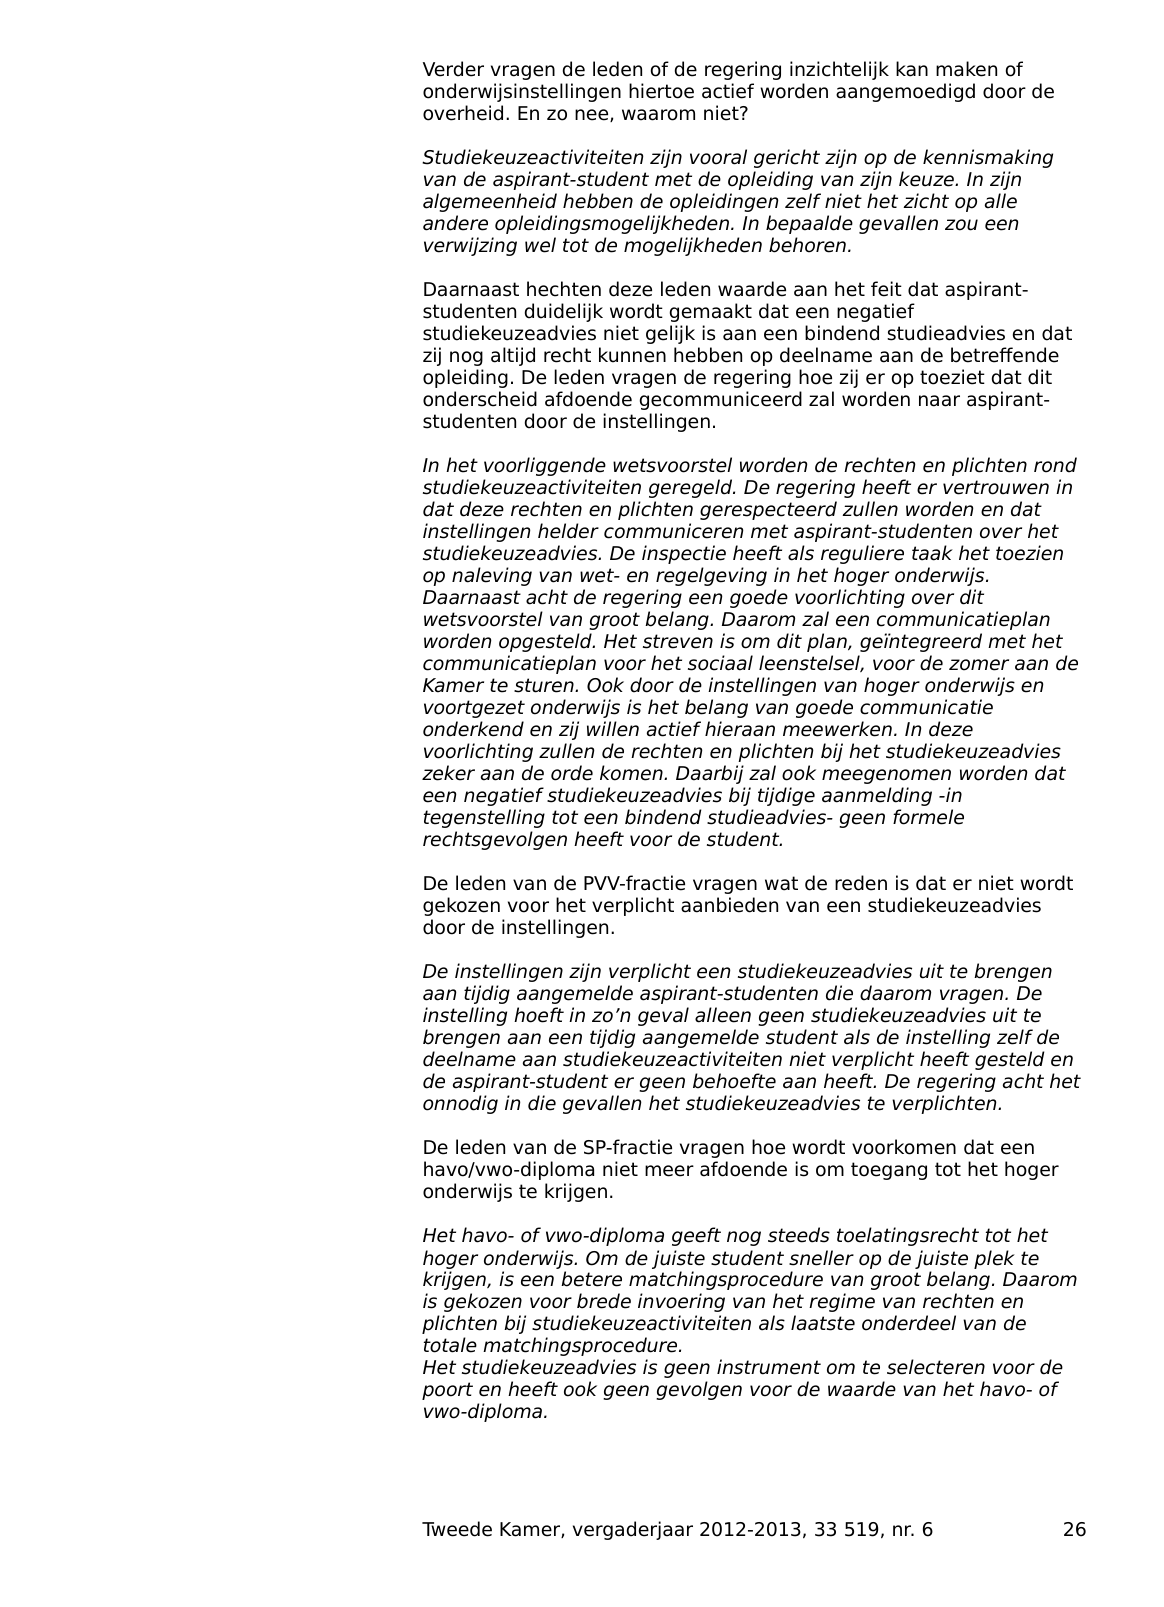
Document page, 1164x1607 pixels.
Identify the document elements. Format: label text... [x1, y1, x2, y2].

text Studiekeuzeactiviteiten zijn vooral gericht zijn op de kennismaking van de aspirant-student met de opleiding van zijn keuze. In zijn algemeenheid hebben de opleidingen zelf niet het zicht op alle andere opleidingsmogelijkheden. In bepaalde gevallen zou een verwijzing wel tot de mogelijkheden behoren. [422, 147, 1087, 257]
text Daarnaast hechten deze leden waarde aan het feit dat aspirant-studenten duidelijk wordt gemaakt dat een negatief studiekeuzeadvies niet gelijk is aan een bindend studieadvies en dat zij nog altijd recht kunnen hebben op deelname aan de betreffende opleiding. De leden vragen de regering hoe zij er op toeziet dat dit onderscheid afdoende gecommuniceerd zal worden naar aspirant-studenten door de instellingen. [422, 279, 1087, 433]
text Daarnaast acht de regering een goede voorlichting over dit wetsvoorstel van groot belang. Daarom zal een communicatieplan worden opgesteld. Het streven is om dit plan, geïntegreerd met het communicatieplan voor het sociaal leenstelsel, voor de zomer aan de Kamer te sturen. Ook door de instellingen van hoger onderwijs en voortgezet onderwijs is het belang van goede communicatie onderkend en zij willen actief hieraan meewerken. In deze voorlichting zullen de rechten en plichten bij het studiekeuzeadvies zeker aan de orde komen. Daarbij zal ook meegenomen worden dat een negatief studiekeuzeadvies bij tijdige aanmelding -in tegenstelling tot een bindend studieadvies- geen formele rechtsgevolgen heeft voor de student. [422, 587, 1087, 851]
text De instellingen zijn verplicht een studiekeuzeadvies uit te brengen aan tijdig aangemelde aspirant-studenten die daarom vragen. De instelling hoeft in zo’n geval alleen geen studiekeuzeadvies uit te brengen aan een tijdig aangemelde student als de instelling zelf de deelname aan studiekeuzeactiviteiten niet verplicht heeft gesteld en de aspirant-student er geen behoefte aan heeft. De regering acht het onnodig in die gevallen het studiekeuzeadvies te verplichten. [422, 961, 1087, 1115]
text De leden van de PVV-fractie vragen wat de reden is dat er niet wordt gekozen voor het verplicht aanbieden van een studiekeuzeadvies door de instellingen. [422, 873, 1087, 939]
text Het studiekeuzeadvies is geen instrument om te selecteren voor de poort en heeft ook geen gevolgen voor de waarde van het havo- of vwo-diploma. [422, 1357, 1087, 1423]
text In het voorliggende wetsvoorstel worden de rechten en plichten rond studiekeuzeactiviteiten geregeld. De regering heeft er vertrouwen in dat deze rechten en plichten gerespecteerd zullen worden en dat instellingen helder communiceren met aspirant-studenten over het studiekeuzeadvies. De inspectie heeft als reguliere taak het toezien op naleving van wet- en regelgeving in het hoger onderwijs. [422, 455, 1087, 587]
text De leden van de SP-fractie vragen hoe wordt voorkomen dat een havo/vwo-diploma niet meer afdoende is om toegang tot het hoger onderwijs te krijgen. [422, 1137, 1087, 1203]
text Verder vragen de leden of de regering inzichtelijk kan maken of onderwijsinstellingen hiertoe actief worden aangemoedigd door de overheid. En zo nee, waarom niet? [422, 59, 1087, 125]
text Het havo- of vwo-diploma geeft nog steeds toelatingsrecht tot het hoger onderwijs. Om de juiste student sneller op de juiste plek te krijgen, is een betere matchingsprocedure van groot belang. Daarom is gekozen voor brede invoering van het regime van rechten en plichten bij studiekeuzeactiviteiten als laatste onderdeel van de totale matchingsprocedure. [422, 1225, 1087, 1357]
